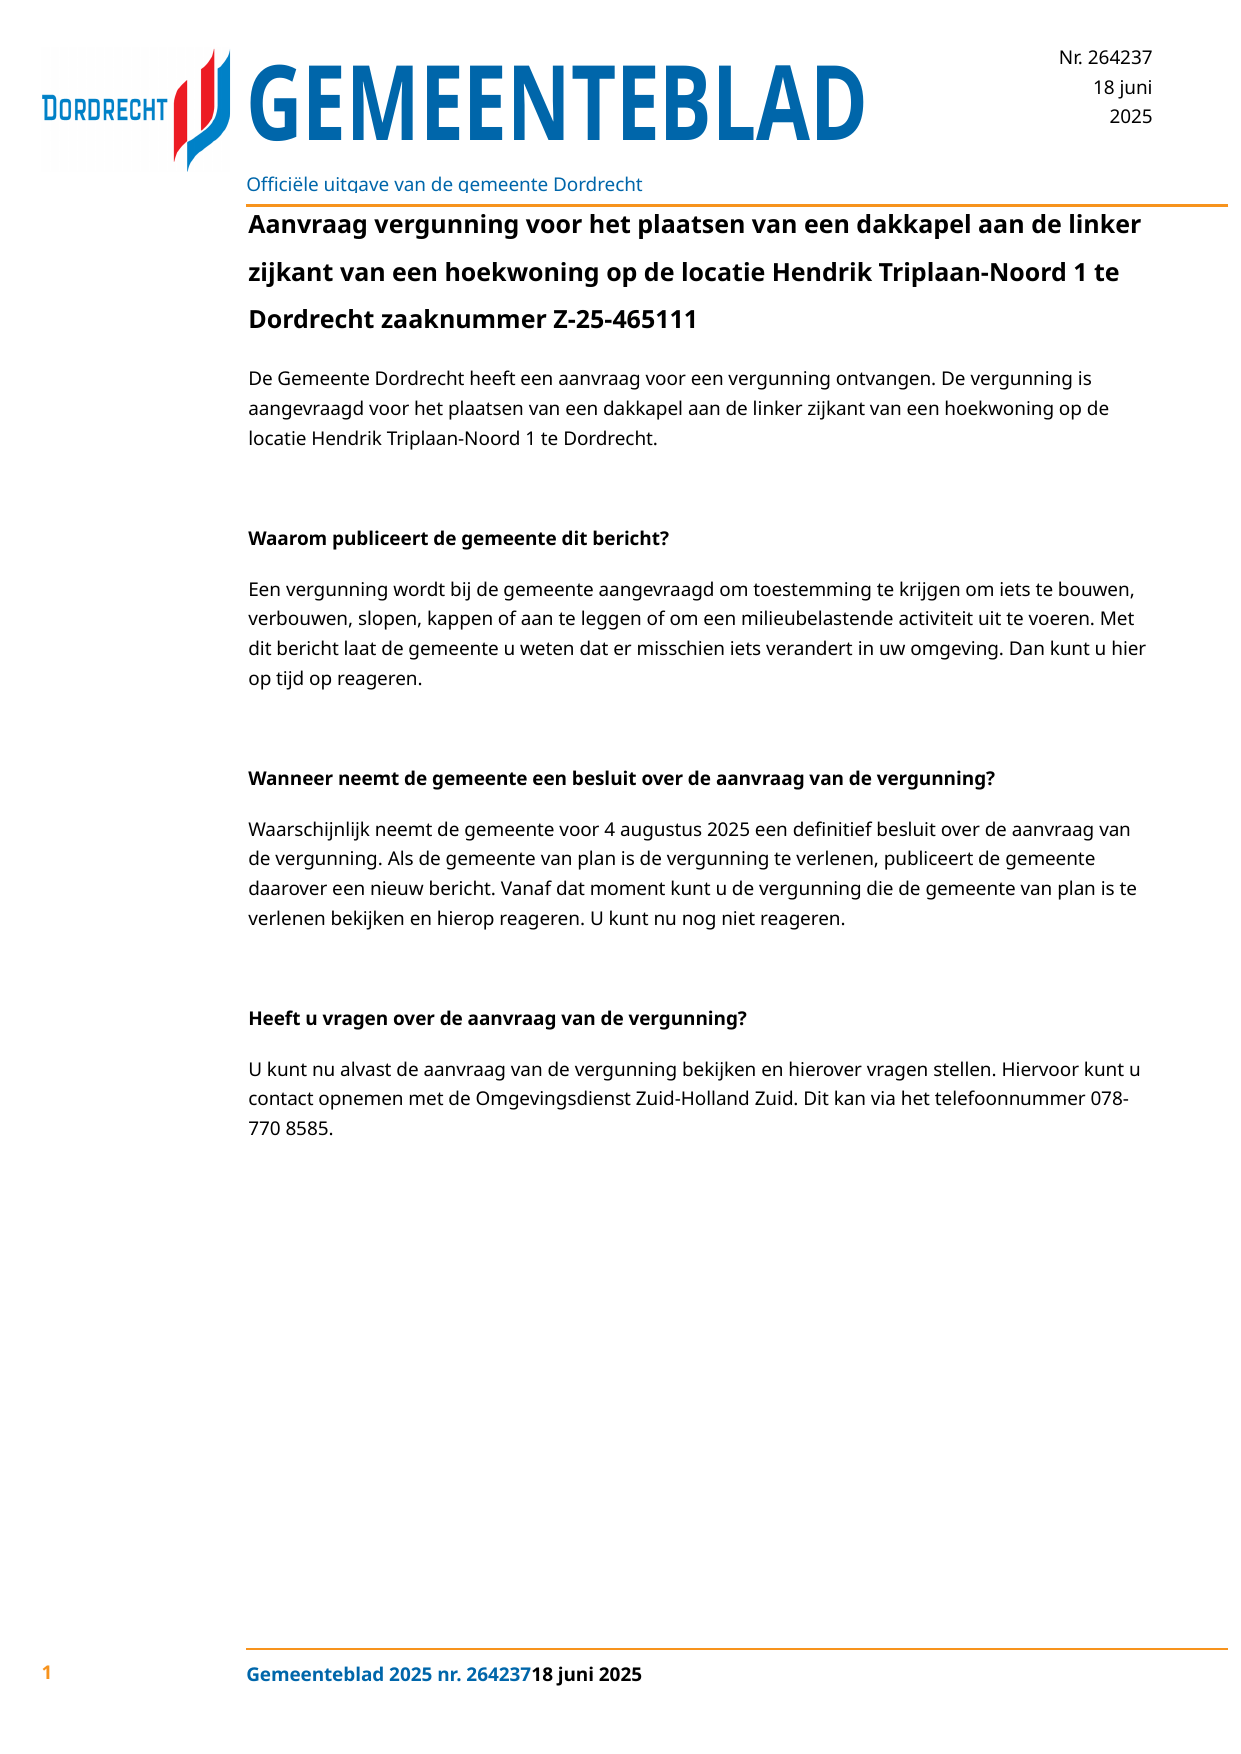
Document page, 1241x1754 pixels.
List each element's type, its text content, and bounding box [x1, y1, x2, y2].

text Heeft u vragen over de aanvraag van de vergunning? [248, 1006, 1152, 1031]
text Aanvraag vergunning voor het plaatsen van een dakkapel aan de linker zijkant van een hoekwoning op de locatie Hendrik Triplaan-Noord 1 te Dordrecht zaaknummer Z-25-465111 [248, 207, 1152, 336]
picture [41, 47, 231, 172]
text Waarschijnlijk neemt de gemeente voor 4 augustus 2025 een definitief besluit over de aanvraag van de vergunning. Als de gemeente van plan is de vergunning te verlenen, publiceert de gemeente daarover een nieuw bericht. Vanaf dat moment kunt u de vergunning die de gemeente van plan is te verlenen bekijken en hierop reageren. U kunt nu nog niet reageren. [248, 816, 1152, 930]
text Een vergunning wordt bij de gemeente aangevraagd om toestemming te krijgen om iets te bouwen, verbouwen, slopen, kappen of aan te leggen of om een milieubelastende activiteit uit te voeren. Met dit bericht laat de gemeente u weten dat er misschien iets verandert in uw omgeving. Dan kunt u hier op tijd op reageren. [248, 576, 1152, 690]
text Waarom publiceert de gemeente dit bericht? [248, 526, 1152, 551]
text U kunt nu alvast de aanvraag van de vergunning bekijken en hierover vragen stellen. Hiervoor kunt u contact opnemen met de Omgevingsdienst Zuid-Holland Zuid. Dit kan via het telefoonnummer 078-770 8585. [248, 1056, 1152, 1141]
text Wanneer neemt de gemeente een besluit over de aanvraag van de vergunning? [248, 766, 1152, 791]
text De Gemeente Dordrecht heeft een aanvraag voor een vergunning ontvangen. De vergunning is aangevraagd voor het plaatsen van een dakkapel aan de linker zijkant van een hoekwoning op de locatie Hendrik Triplaan-Noord 1 te Dordrecht. [248, 366, 1152, 450]
